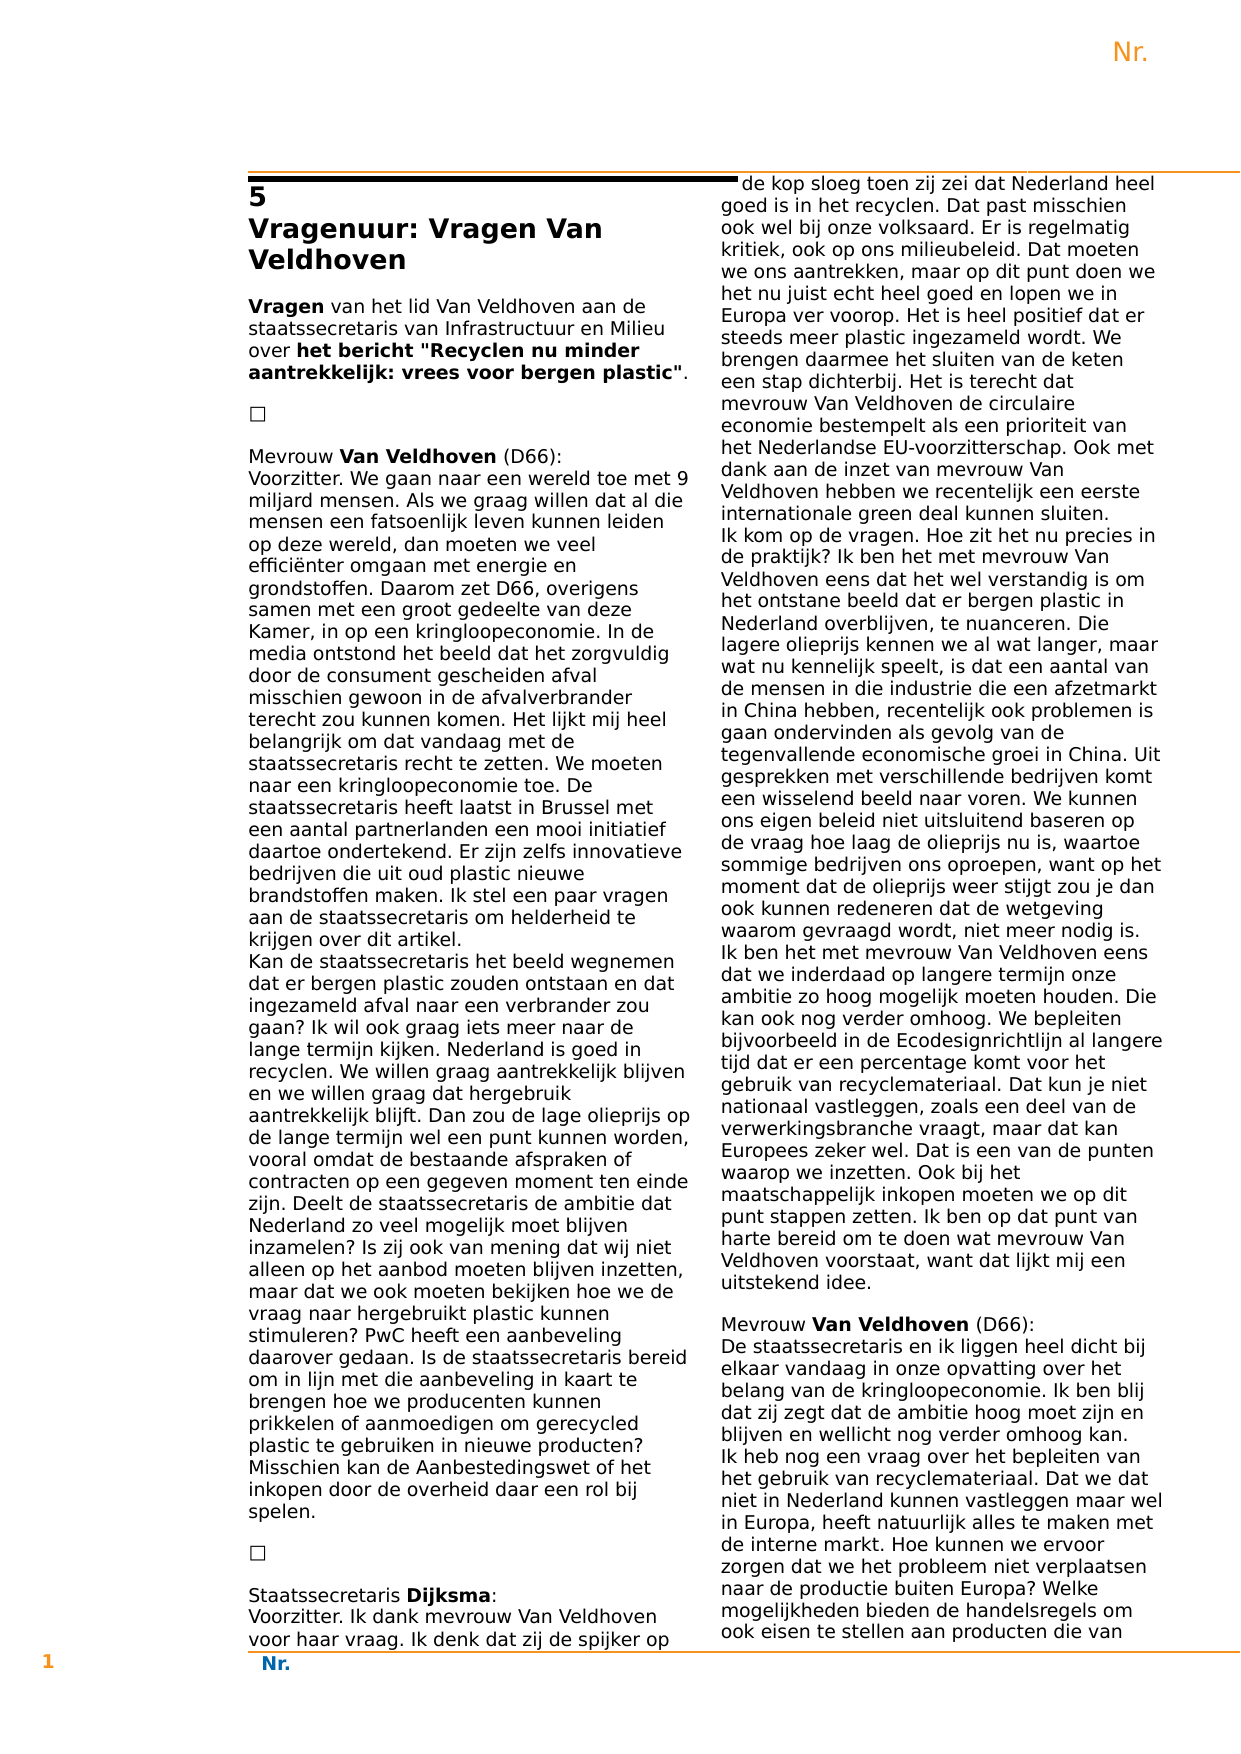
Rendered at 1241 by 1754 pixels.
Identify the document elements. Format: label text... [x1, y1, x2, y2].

text Vragen van het lid Van Veldhoven aan de staatssecretaris van Infrastructuur en Milieu over het bericht "Recyclen nu minder aantrekkelijk: vrees voor bergen plastic". [248, 296, 691, 383]
text De staatssecretaris en ik liggen heel dicht bij elkaar vandaag in onze opvatting over het belang van de kringloopeconomie. Ik ben blij dat zij zegt dat de ambitie hoog moet zijn en blijven en wellicht nog verder omhoog kan. [721, 1336, 1163, 1446]
text ⬜ [248, 403, 691, 426]
text Voorzitter. We gaan naar een wereld toe met 9 miljard mensen. Als we graag willen dat al die mensen een fatsoenlijk leven kunnen leiden op deze wereld, dan moeten we veel efficiënter omgaan met energie en grondstoffen. Daarom zet D66, overigens samen met een groot gedeelte van deze Kamer, in op een kringloopeconomie. In de media ontstond het beeld dat het zorgvuldig door de consument gescheiden afval misschien gewoon in de afvalverbrander terecht zou kunnen komen. Het lijkt mij heel belangrijk om dat vandaag met de staatssecretaris recht te zetten. We moeten naar een kringloopeconomie toe. De staatssecretaris heeft laatst in Brussel met een aantal partnerlanden een mooi initiatief daartoe ondertekend. Er zijn zelfs innovatieve bedrijven die uit oud plastic nieuwe brandstoffen maken. Ik stel een paar vragen aan de staatssecretaris om helderheid te krijgen over dit artikel. [248, 467, 691, 951]
text de kop sloeg toen zij zei dat Nederland heel goed is in het recyclen. Dat past misschien ook wel bij onze volksaard. Er is regelmatig kritiek, ook op ons milieubeleid. Dat moeten we ons aantrekken, maar op dit punt doen we het nu juist echt heel goed en lopen we in Europa ver voorop. Het is heel positief dat er steeds meer plastic ingezameld wordt. We brengen daarmee het sluiten van de keten een stap dichterbij. Het is terecht dat mevrouw Van Veldhoven de circulaire economie bestempelt als een prioriteit van het Nederlandse EU-voorzitterschap. Ook met dank aan de inzet van mevrouw Van Veldhoven hebben we recentelijk een eerste internationale green deal kunnen sluiten. [721, 173, 1163, 524]
text Staatssecretaris Dijksma: [248, 1584, 691, 1606]
title 5 Vragenuur: Vragen Van Veldhoven [248, 182, 691, 276]
text Ik ben het met mevrouw Van Veldhoven eens dat we inderdaad op langere termijn onze ambitie zo hoog mogelijk moeten houden. Die kan ook nog verder omhoog. We bepleiten bijvoorbeeld in de Ecodesignrichtlijn al langere tijd dat er een percentage komt voor het gebruik van recyclemateriaal. Dat kun je niet nationaal vastleggen, zoals een deel van de verwerkingsbranche vraagt, maar dat kan Europees zeker wel. Dat is een van de punten waarop we inzetten. Ook bij het maatschappelijk inkopen moeten we op dit punt stappen zetten. Ik ben op dat punt van harte bereid om te doen wat mevrouw Van Veldhoven voorstaat, want dat lijkt mij een uitstekend idee. [721, 942, 1163, 1294]
text ⬜ [248, 1542, 691, 1564]
text Ik heb nog een vraag over het bepleiten van het gebruik van recyclemateriaal. Dat we dat niet in Nederland kunnen vastleggen maar wel in Europa, heeft natuurlijk alles te maken met de interne markt. Hoe kunnen we ervoor zorgen dat we het probleem niet verplaatsen naar de productie buiten Europa? Welke mogelijkheden bieden de handelsregels om ook eisen te stellen aan producten die van [721, 1446, 1163, 1643]
text Voorzitter. Ik dank mevrouw Van Veldhoven voor haar vraag. Ik denk dat zij de spijker op [248, 1606, 691, 1650]
text Mevrouw Van Veldhoven (D66): [721, 1314, 1163, 1336]
text Ik kom op de vragen. Hoe zit het nu precies in de praktijk? Ik ben het met mevrouw Van Veldhoven eens dat het wel verstandig is om het ontstane beeld dat er bergen plastic in Nederland overblijven, te nuanceren. Die lagere olieprijs kennen we al wat langer, maar wat nu kennelijk speelt, is dat een aantal van de mensen in die industrie die een afzetmarkt in China hebben, recentelijk ook problemen is gaan ondervinden als gevolg van de tegenvallende economische groei in China. Uit gesprekken met verschillende bedrijven komt een wisselend beeld naar voren. We kunnen ons eigen beleid niet uitsluitend baseren op de vraag hoe laag de olieprijs nu is, waartoe sommige bedrijven ons oproepen, want op het moment dat de olieprijs weer stijgt zou je dan ook kunnen redeneren dat de wetgeving waarom gevraagd wordt, niet meer nodig is. [721, 524, 1163, 942]
text Mevrouw Van Veldhoven (D66): [248, 446, 691, 467]
text Kan de staatssecretaris het beeld wegnemen dat er bergen plastic zouden ontstaan en dat ingezameld afval naar een verbrander zou gaan? Ik wil ook graag iets meer naar de lange termijn kijken. Nederland is goed in recyclen. We willen graag aantrekkelijk blijven en we willen graag dat hergebruik aantrekkelijk blijft. Dan zou de lage olieprijs op de lange termijn wel een punt kunnen worden, vooral omdat de bestaande afspraken of contracten op een gegeven moment ten einde zijn. Deelt de staatssecretaris de ambitie dat Nederland zo veel mogelijk moet blijven inzamelen? Is zij ook van mening dat wij niet alleen op het aanbod moeten blijven inzetten, maar dat we ook moeten bekijken hoe we de vraag naar hergebruikt plastic kunnen stimuleren? PwC heeft een aanbeveling daarover gedaan. Is de staatssecretaris bereid om in lijn met die aanbeveling in kaart te brengen hoe we producenten kunnen prikkelen of aanmoedigen om gerecycled plastic te gebruiken in nieuwe producten? Misschien kan de Aanbestedingswet of het inkopen door de overheid daar een rol bij spelen. [248, 951, 691, 1522]
